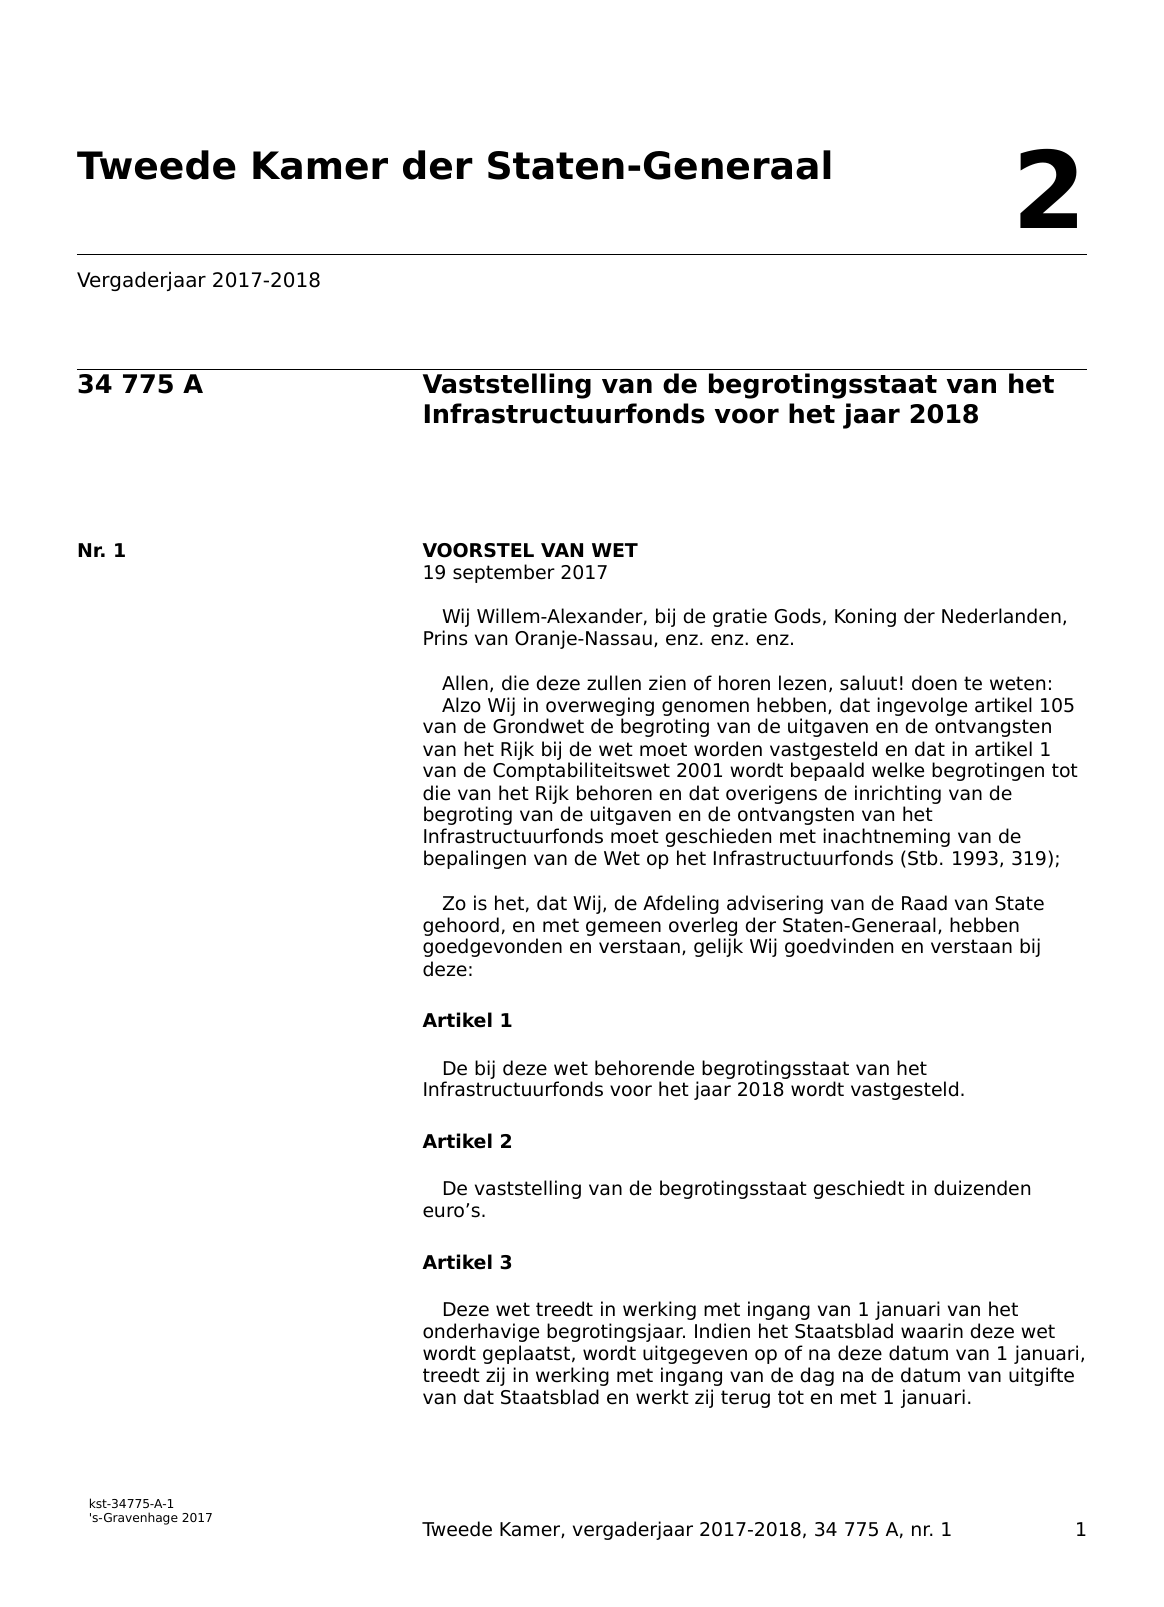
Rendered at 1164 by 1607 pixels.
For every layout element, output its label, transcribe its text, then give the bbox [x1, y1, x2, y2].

text Zo is het, dat Wij, de Afdeling advisering van de Raad van State gehoord, en met gemeen overleg der Staten-Generaal, hebben goedgevonden en verstaan, gelijk Wij goedvinden en verstaan bij deze: [422, 892, 1087, 980]
text Wij Willem-Alexander, bij de gratie Gods, Koning der Nederlanden, Prins van Oranje-Nassau, enz. enz. enz. [422, 606, 1087, 650]
subtitle 34 775 A Vaststelling van de begrotingsstaat van het Infrastructuurfonds voor het jaar 2018 [77, 370, 1087, 429]
table_header Tweede Kamer der Staten-Generaal [77, 130, 886, 254]
text Alzo Wij in overweging genomen hebben, dat ingevolge artikel 105 van de Grondwet de begroting van de uitgaven en de ontvangsten van het Rijk bij de wet moet worden vastgesteld en dat in artikel 1 van de Comptabiliteitswet 2001 wordt bepaald welke begrotingen tot die van het Rijk behoren en dat overigens de inrichting van de begroting van de uitgaven en de ontvangsten van het Infrastructuurfonds moet geschieden met inachtneming van de bepalingen van de Wet op het Infrastructuurfonds (Stb. 1993, 319); [422, 694, 1087, 870]
subtitle Artikel 2 [422, 1131, 1087, 1153]
subtitle Artikel 3 [422, 1252, 1087, 1274]
subtitle Artikel 1 [422, 1010, 1087, 1032]
text De vaststelling van de begrotingsstaat geschiedt in duizenden euro’s. [422, 1178, 1087, 1222]
text De bij deze wet behorende begrotingsstaat van het Infrastructuurfonds voor het jaar 2018 wordt vastgesteld. [422, 1057, 1087, 1101]
subtitle Nr. 1 VOORSTEL VAN WET [77, 540, 1087, 562]
text Allen, die deze zullen zien of horen lezen, saluut! doen te weten: [422, 672, 1087, 694]
text kst-34775-A-1 [88, 1497, 323, 1511]
text 's-Gravenhage 2017 [88, 1511, 323, 1525]
text Deze wet treedt in werking met ingang van 1 januari van het onderhavige begrotingsjaar. Indien het Staatsblad waarin deze wet wordt geplaatst, wordt uitgegeven op of na deze datum van 1 januari, treedt zij in werking met ingang van de dag na de datum van uitgifte van dat Staatsblad en werkt zij terug tot en met 1 januari. [422, 1299, 1087, 1409]
text 19 september 2017 [422, 562, 1087, 584]
table_header 2 [886, 130, 1087, 254]
table_cell Vergaderjaar 2017-2018 [77, 255, 1087, 369]
